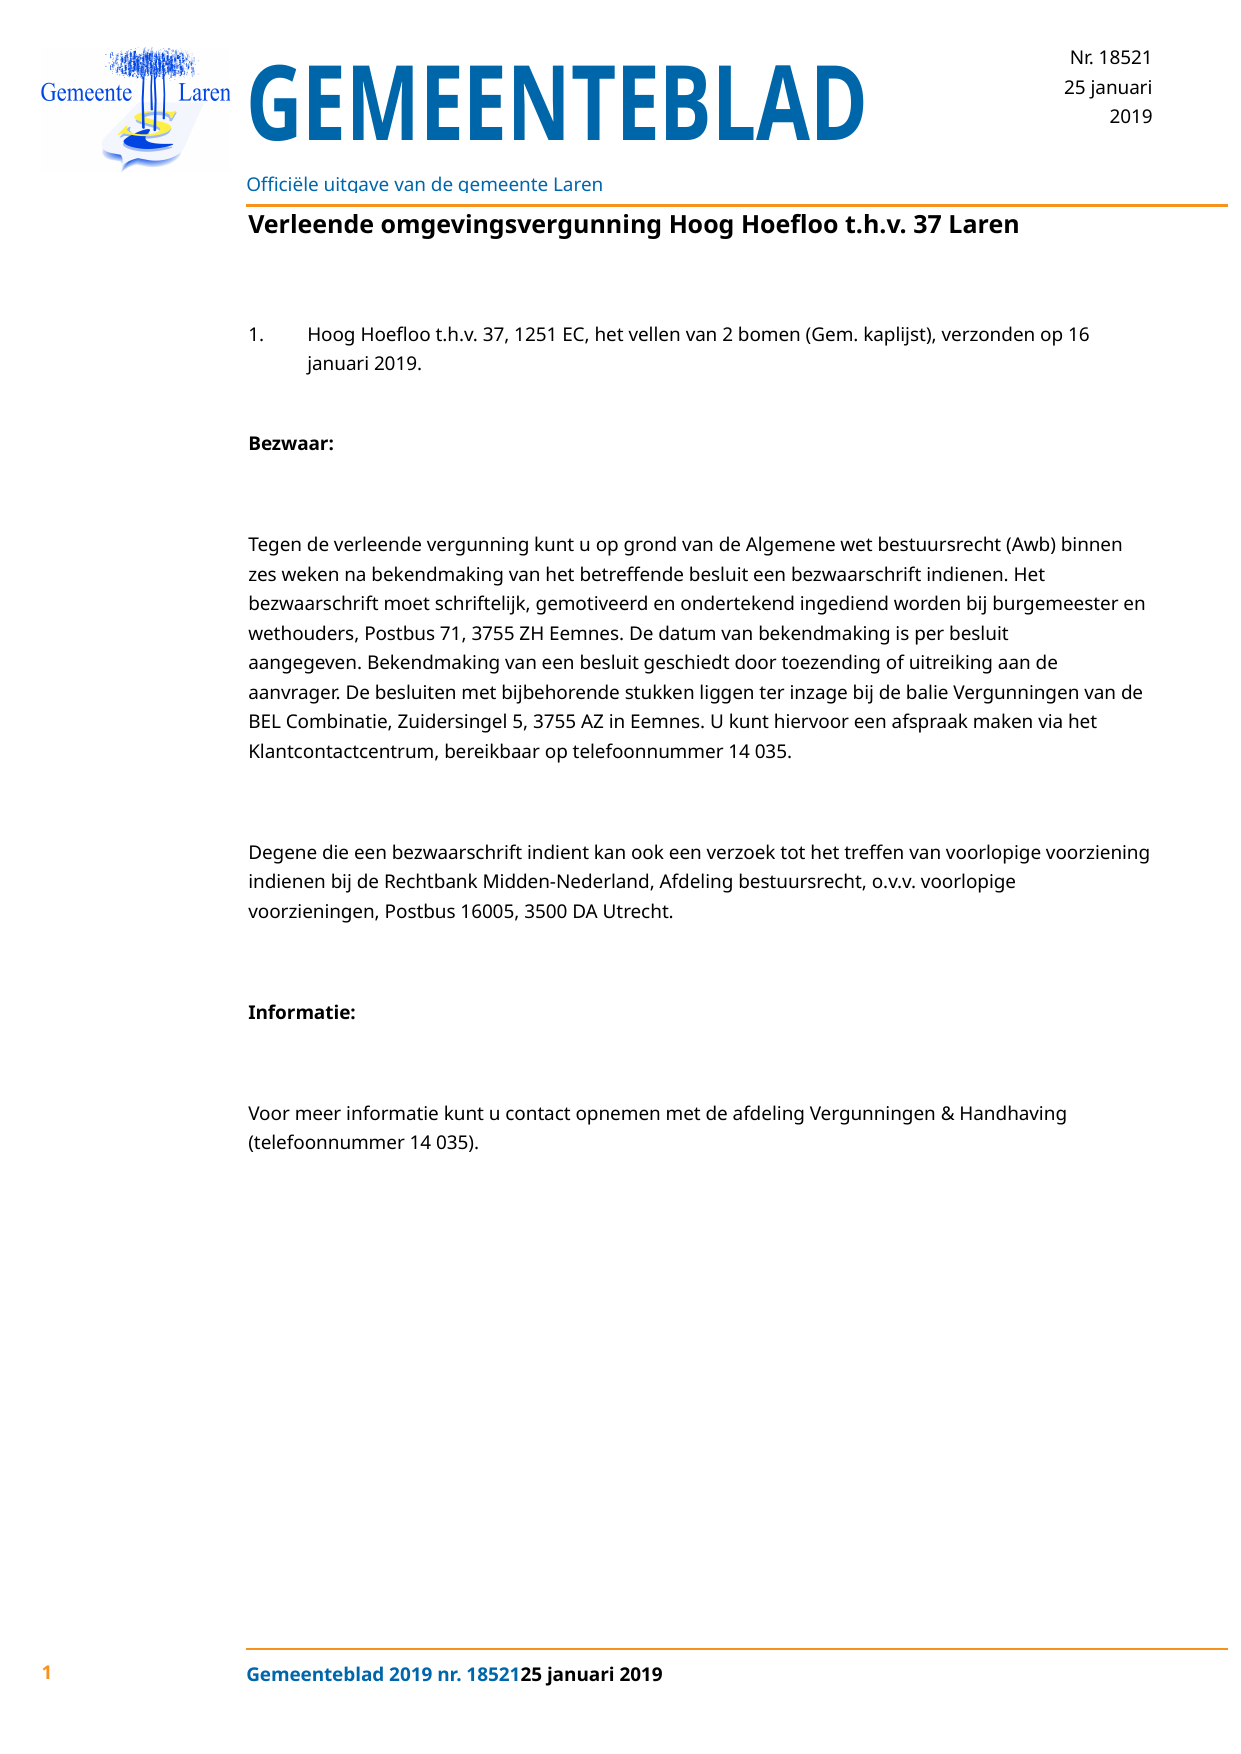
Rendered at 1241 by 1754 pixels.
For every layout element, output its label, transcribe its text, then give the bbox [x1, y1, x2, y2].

text Tegen de verleende vergunning kunt u op grond van de Algemene wet bestuursrecht (Awb) binnen zes weken na bekendmaking van het betreffende besluit een bezwaarschrift indienen. Het bezwaarschrift moet schriftelijk, gemotiveerd en ondertekend ingediend worden bij burgemeester en wethouders, Postbus 71, 3755 ZH Eemnes. De datum van bekendmaking is per besluit aangegeven. Bekendmaking van een besluit geschiedt door toezending of uitreiking aan de aanvrager. De besluiten met bijbehorende stukken liggen ter inzage bij de balie Vergunningen van de BEL Combinatie, Zuidersingel 5, 3755 AZ in Eemnes. U kunt hiervoor een afspraak maken via het Klantcontactcentrum, bereikbaar op telefoonnummer 14 035. [248, 531, 1152, 764]
text Bezwaar: [248, 430, 1152, 456]
text Voor meer informatie kunt u contact opnemen met de afdeling Vergunningen & Handhaving (telefoonnummer 14 035). [248, 1100, 1152, 1155]
text Degene die een bezwaarschrift indient kan ook een verzoek tot het treffen van voorlopige voorziening indienen bij de Rechtbank Midden-Nederland, Afdeling bestuursrecht, o.v.v. voorlopige voorzieningen, Postbus 16005, 3500 DA Utrecht. [248, 839, 1152, 924]
text Informatie: [248, 999, 1152, 1025]
list Hoog Hoefloo t.h.v. 37, 1251 EC, het vellen van 2 bomen (Gem. kaplijst), verzonden op 16 januari 2019. [248, 321, 1152, 376]
picture [41, 47, 231, 172]
text Verleende omgevingsvergunning Hoog Hoefloo t.h.v. 37 Laren [248, 207, 1152, 241]
